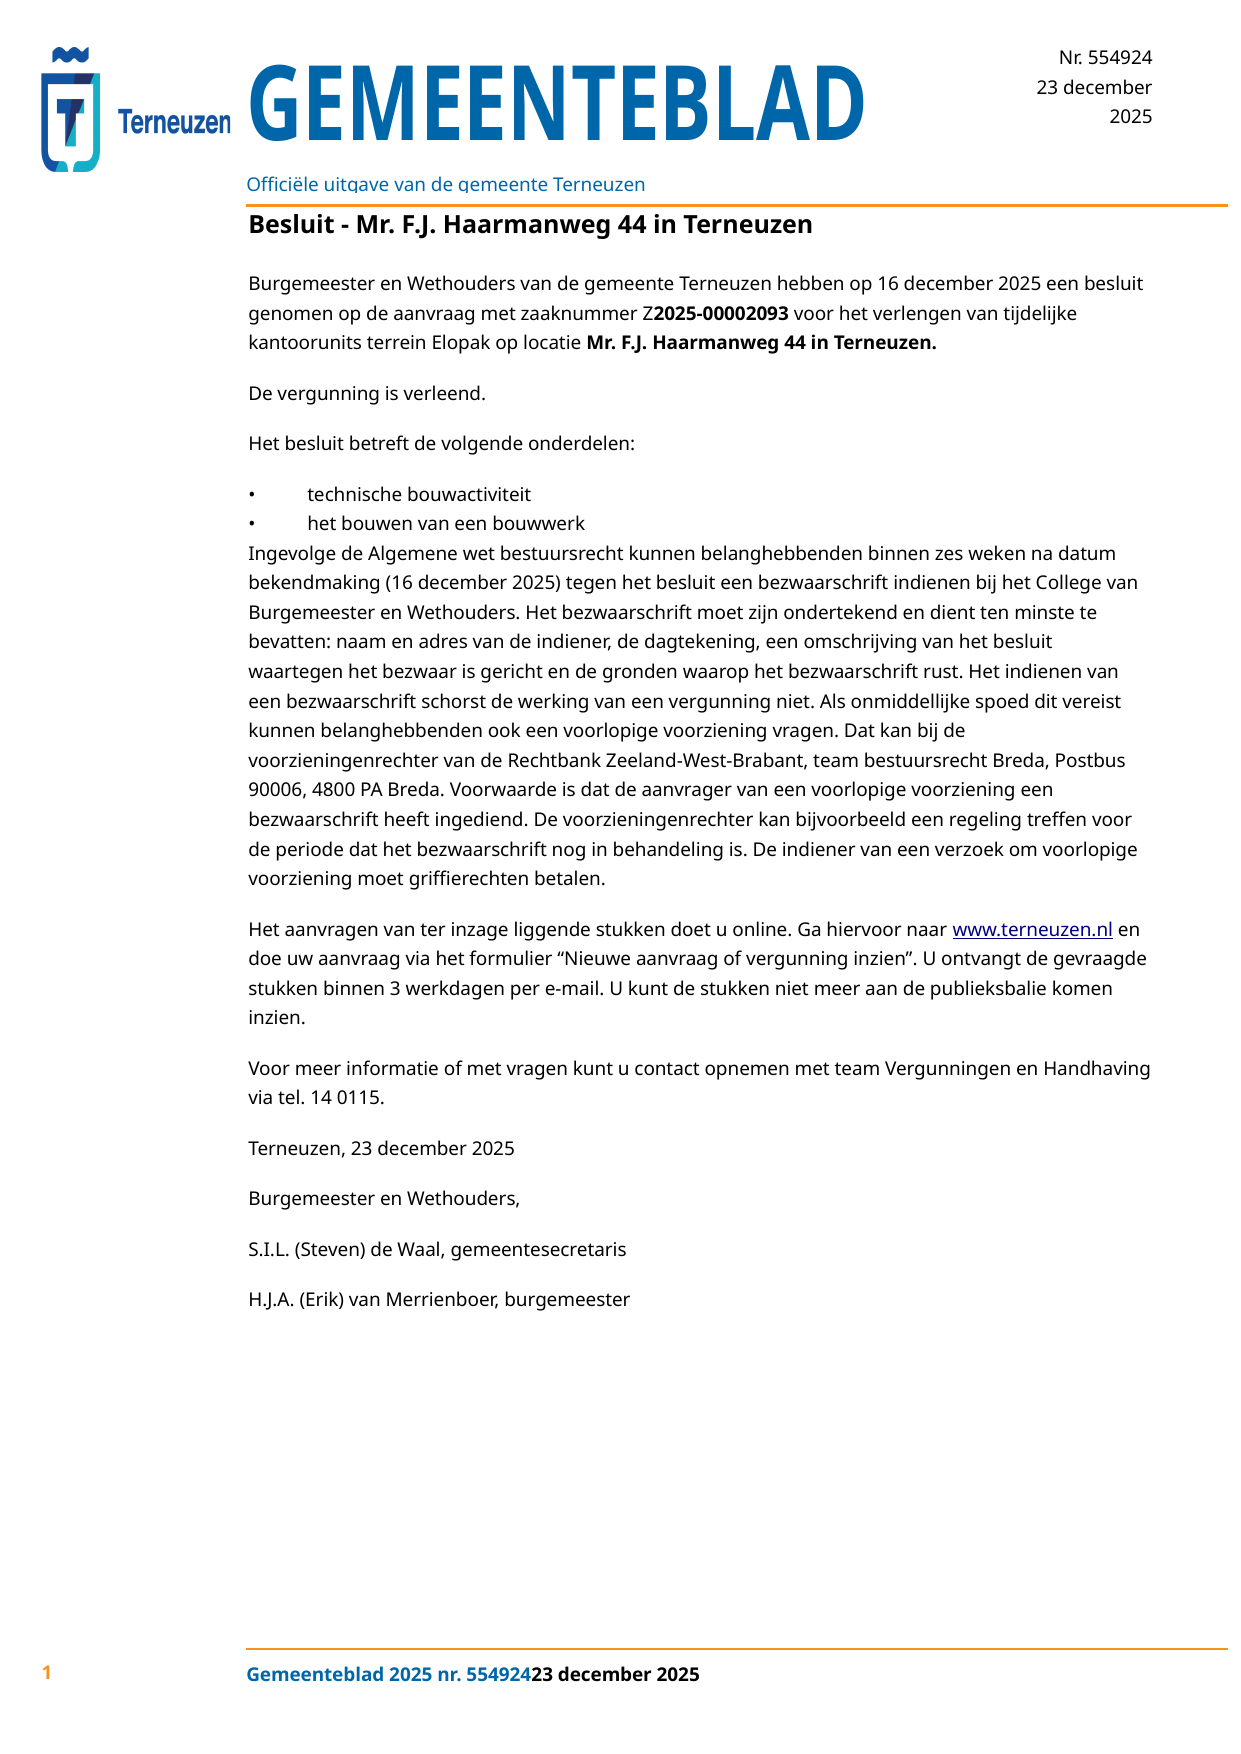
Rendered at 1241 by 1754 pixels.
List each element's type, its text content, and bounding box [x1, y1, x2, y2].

text Het aanvragen van ter inzage liggende stukken doet u online. Ga hiervoor naar www.terneuzen.nl en doe uw aanvraag via het formulier “Nieuwe aanvraag of vergunning inzien”. U ontvangt de gevraagde stukken binnen 3 werkdagen per e-mail. U kunt de stukken niet meer aan de publieksbalie komen inzien. [248, 916, 1152, 1030]
text Besluit - Mr. F.J. Haarmanweg 44 in Terneuzen [248, 207, 1152, 241]
text H.J.A. (Erik) van Merrienboer, burgemeester [248, 1286, 1152, 1312]
text Terneuzen, 23 december 2025 [248, 1135, 1152, 1161]
text Burgemeester en Wethouders, [248, 1185, 1152, 1211]
text S.I.L. (Steven) de Waal, gemeentesecretaris [248, 1236, 1152, 1261]
text Voor meer informatie of met vragen kunt u contact opnemen met team Vergunningen en Handhaving via tel. 14 0115. [248, 1055, 1152, 1110]
picture [41, 47, 231, 172]
list technische bouwactiviteit [248, 481, 1152, 506]
text Burgemeester en Wethouders van de gemeente Terneuzen hebben op 16 december 2025 een besluit genomen op de aanvraag met zaaknummer Z2025-00002093 voor het verlengen van tijdelijke kantoorunits terrein Elopak op locatie Mr. F.J. Haarmanweg 44 in Terneuzen. [248, 270, 1152, 355]
list het bouwen van een bouwwerk [248, 510, 1152, 536]
text Het besluit betreft de volgende onderdelen: [248, 430, 1152, 456]
text De vergunning is verleend. [248, 380, 1152, 406]
text Ingevolge de Algemene wet bestuursrecht kunnen belanghebbenden binnen zes weken na datum bekendmaking (16 december 2025) tegen het besluit een bezwaarschrift indienen bij het College van Burgemeester en Wethouders. Het bezwaarschrift moet zijn ondertekend en dient ten minste te bevatten: naam en adres van de indiener, de dagtekening, een omschrijving van het besluit waartegen het bezwaar is gericht en de gronden waarop het bezwaarschrift rust. Het indienen van een bezwaarschrift schorst de werking van een vergunning niet. Als onmiddellijke spoed dit vereist kunnen belanghebbenden ook een voorlopige voorziening vragen. Dat kan bij de voorzieningenrechter van de Rechtbank Zeeland-West-Brabant, team bestuursrecht Breda, Postbus 90006, 4800 PA Breda. Voorwaarde is dat de aanvrager van een voorlopige voorziening een bezwaarschrift heeft ingediend. De voorzieningenrechter kan bijvoorbeeld een regeling treffen voor de periode dat het bezwaarschrift nog in behandeling is. De indiener van een verzoek om voorlopige voorziening moet griffierechten betalen. [248, 540, 1152, 891]
